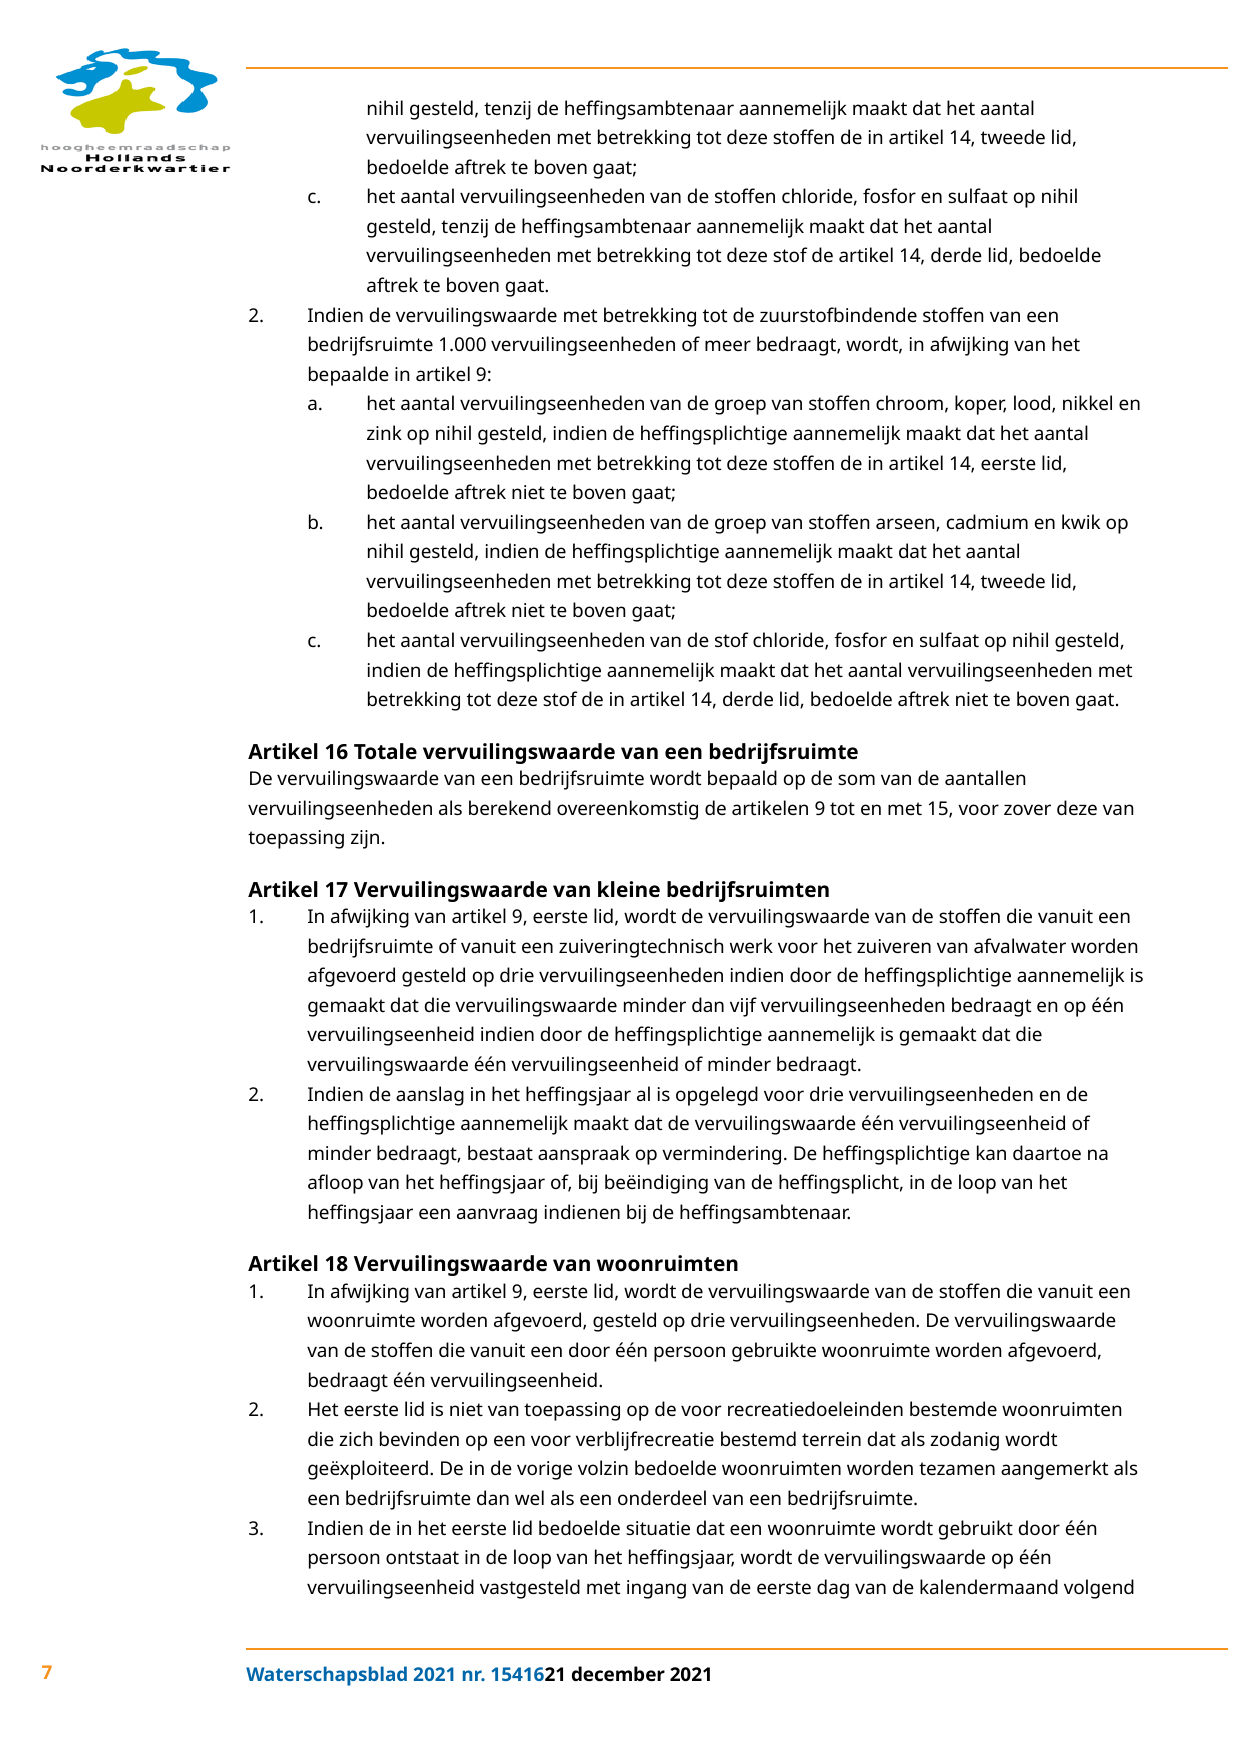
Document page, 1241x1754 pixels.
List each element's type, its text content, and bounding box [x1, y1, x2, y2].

list Indien de vervuilingswaarde met betrekking tot de zuurstofbindende stoffen van een bedrijfsruimte 1.000 vervuilingseenheden of meer bedraagt, wordt, in afwijking van het bepaalde in artikel 9: [248, 302, 1152, 387]
list het aantal vervuilingseenheden van de groep van stoffen arseen, cadmium en kwik op nihil gesteld, indien de heffingsplichtige aannemelijk maakt dat het aantal vervuilingseenheden met betrekking tot deze stoffen de in artikel 14, tweede lid, bedoelde aftrek niet te boven gaat; [307, 509, 1152, 623]
list het aantal vervuilingseenheden van de stof chloride, fosfor en sulfaat op nihil gesteld, indien de heffingsplichtige aannemelijk maakt dat het aantal vervuilingseenheden met betrekking tot deze stof de in artikel 14, derde lid, bedoelde aftrek niet te boven gaat. [307, 627, 1152, 712]
list In afwijking van artikel 9, eerste lid, wordt de vervuilingswaarde van de stoffen die vanuit een bedrijfsruimte of vanuit een zuiveringtechnisch werk voor het zuiveren van afvalwater worden afgevoerd gesteld op drie vervuilingseenheden indien door de heffingsplichtige aannemelijk is gemaakt dat die vervuilingswaarde minder dan vijf vervuilingseenheden bedraagt en op één vervuilingseenheid indien door de heffingsplichtige aannemelijk is gemaakt dat die vervuilingswaarde één vervuilingseenheid of minder bedraagt. [248, 903, 1152, 1077]
list Het eerste lid is niet van toepassing op de voor recreatiedoeleinden bestemde woonruimten die zich bevinden op een voor verblijfrecreatie bestemd terrein dat als zodanig wordt geëxploiteerd. De in de vorige volzin bedoelde woonruimten worden tezamen aangemerkt als een bedrijfsruimte dan wel als een onderdeel van een bedrijfsruimte. [248, 1396, 1152, 1511]
list In afwijking van artikel 9, eerste lid, wordt de vervuilingswaarde van de stoffen die vanuit een woonruimte worden afgevoerd, gesteld op drie vervuilingseenheden. De vervuilingswaarde van de stoffen die vanuit een door één persoon gebruikte woonruimte worden afgevoerd, bedraagt één vervuilingseenheid. [248, 1278, 1152, 1392]
list Indien de in het eerste lid bedoelde situatie dat een woonruimte wordt gebruikt door één persoon ontstaat in de loop van het heffingsjaar, wordt de vervuilingswaarde op één vervuilingseenheid vastgesteld met ingang van de eerste dag van de kalendermaand volgend [248, 1515, 1152, 1599]
text Artikel 16 Totale vervuilingswaarde van een bedrijfsruimte [248, 737, 1152, 765]
list het aantal vervuilingseenheden van de groep van stoffen chroom, koper, lood, nikkel en zink op nihil gesteld, indien de heffingsplichtige aannemelijk maakt dat het aantal vervuilingseenheden met betrekking tot deze stoffen de in artikel 14, eerste lid, bedoelde aftrek niet te boven gaat; [307, 391, 1152, 505]
list Indien de aanslag in het heffingsjaar al is opgelegd voor drie vervuilingseenheden en de heffingsplichtige aannemelijk maakt dat de vervuilingswaarde één vervuilingseenheid of minder bedraagt, bestaat aanspraak op vermindering. De heffingsplichtige kan daartoe na afloop van het heffingsjaar of, bij beëindiging van de heffingsplicht, in de loop van het heffingsjaar een aanvraag indienen bij de heffingsambtenaar. [248, 1081, 1152, 1225]
text Artikel 17 Vervuilingswaarde van kleine bedrijfsruimten [248, 875, 1152, 903]
text Artikel 18 Vervuilingswaarde van woonruimten [248, 1249, 1152, 1278]
list nihil gesteld, tenzij de heffingsambtenaar aannemelijk maakt dat het aantal vervuilingseenheden met betrekking tot deze stoffen de in artikel 14, tweede lid, bedoelde aftrek te boven gaat; [307, 95, 1152, 180]
text De vervuilingswaarde van een bedrijfsruimte wordt bepaald op de som van de aantallen vervuilingseenheden als berekend overeenkomstig de artikelen 9 tot en met 15, voor zover deze van toepassing zijn. [248, 765, 1152, 850]
list het aantal vervuilingseenheden van de stoffen chloride, fosfor en sulfaat op nihil gesteld, tenzij de heffingsambtenaar aannemelijk maakt dat het aantal vervuilingseenheden met betrekking tot deze stof de artikel 14, derde lid, bedoelde aftrek te boven gaat. [307, 183, 1152, 298]
picture [41, 47, 231, 172]
